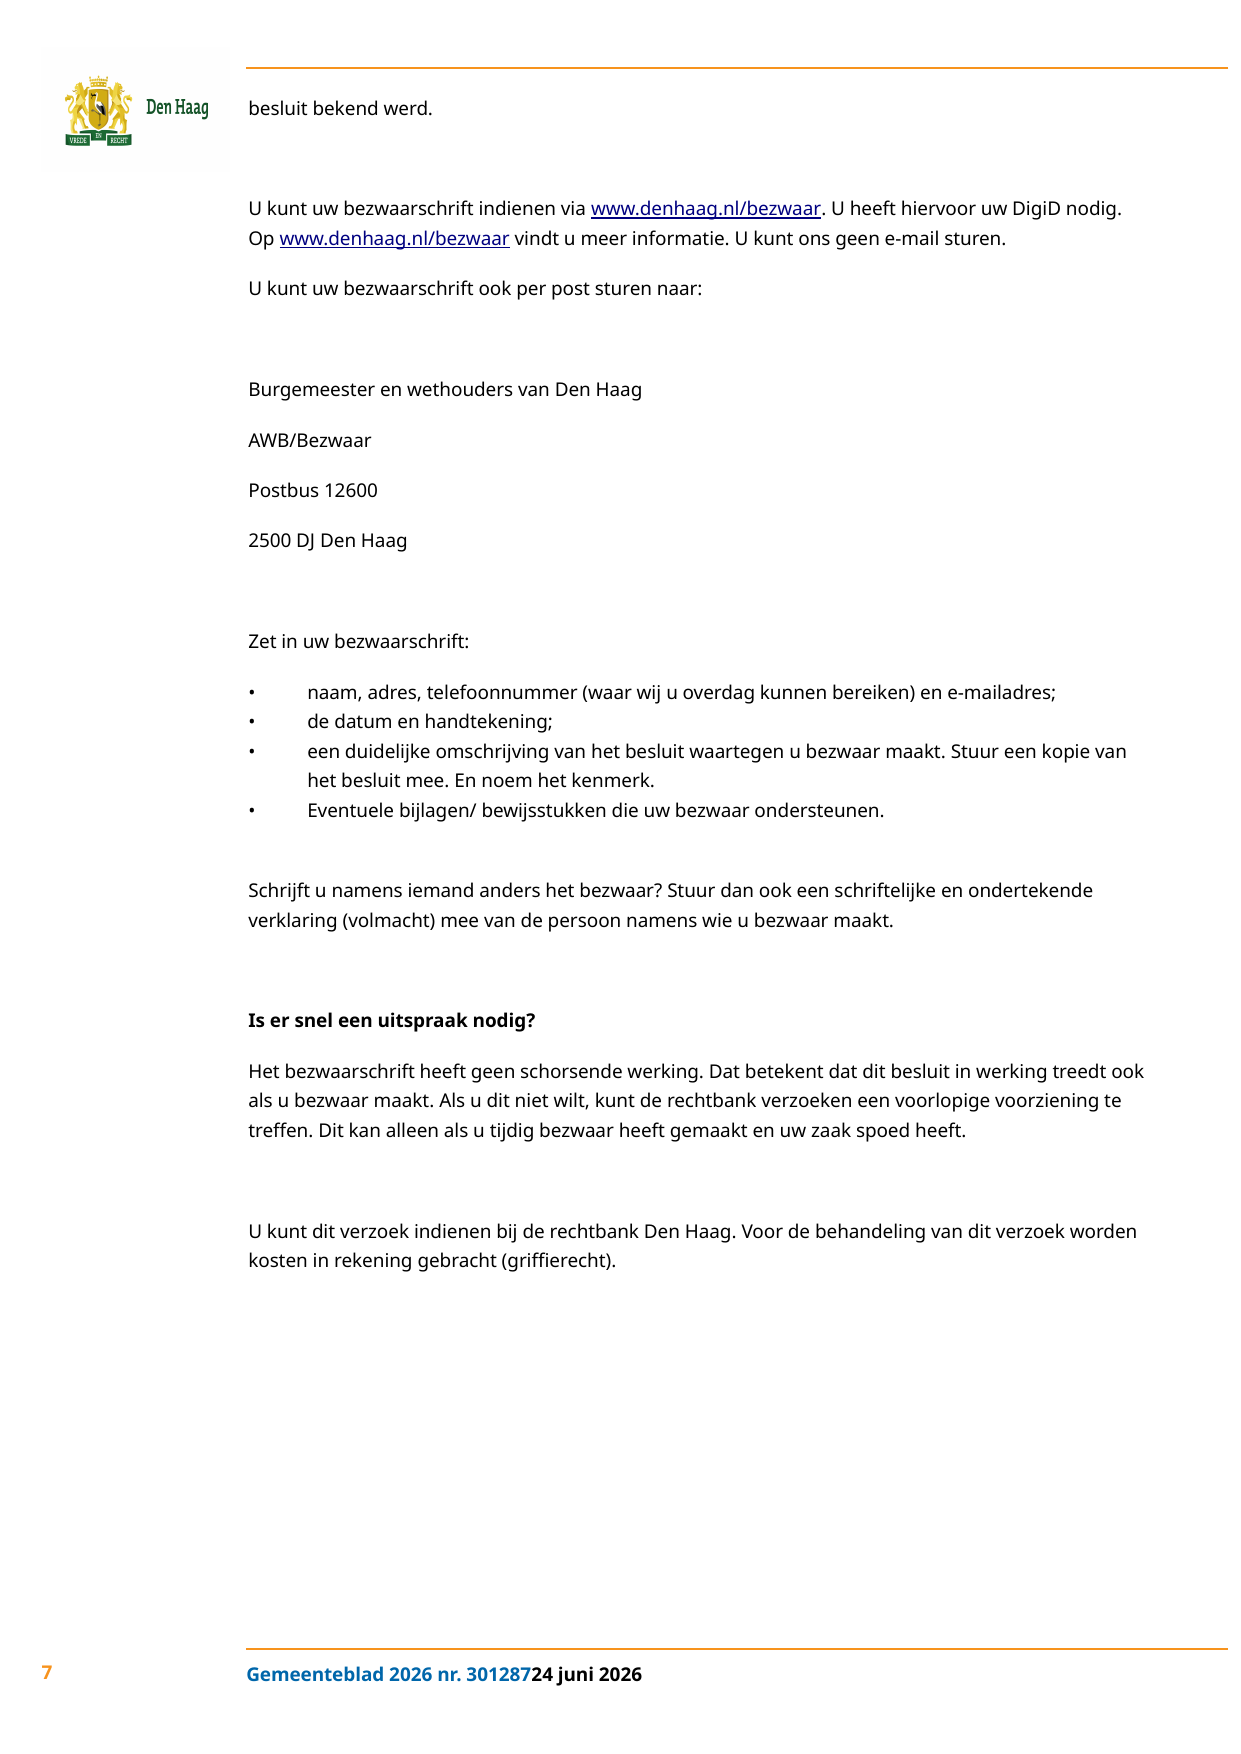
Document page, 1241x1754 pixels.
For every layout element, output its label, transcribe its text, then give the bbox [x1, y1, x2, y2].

text Zet in uw bezwaarschrift: [248, 628, 1152, 654]
picture [41, 47, 231, 172]
list naam, adres, telefoonnummer (waar wij u overdag kunnen bereiken) en e-mailadres; [248, 679, 1152, 705]
text U kunt uw bezwaarschrift ook per post sturen naar: [248, 276, 1152, 301]
text AWB/Bezwaar [248, 427, 1152, 453]
list een duidelijke omschrijving van het besluit waartegen u bezwaar maakt. Stuur een kopie van het besluit mee. En noem het kenmerk. [248, 738, 1152, 793]
text U kunt dit verzoek indienen bij de rechtbank Den Haag. Voor de behandeling van dit verzoek worden kosten in rekening gebracht (griffierecht). [248, 1218, 1152, 1273]
list de datum en handtekening; [248, 708, 1152, 734]
text U kunt uw bezwaarschrift indienen via www.denhaag.nl/bezwaar. U heeft hiervoor uw DigiD nodig. Op www.denhaag.nl/bezwaar vindt u meer informatie. U kunt ons geen e-mail sturen. [248, 196, 1152, 251]
text besluit bekend werd. [248, 95, 1152, 121]
text Burgemeester en wethouders van Den Haag [248, 376, 1152, 402]
text Postbus 12600 [248, 477, 1152, 503]
text Schrijft u namens iemand anders het bezwaar? Stuur dan ook een schriftelijke en ondertekende verklaring (volmacht) mee van de persoon namens wie u bezwaar maakt. [248, 877, 1152, 933]
text Het bezwaarschrift heeft geen schorsende werking. Dat betekent dat dit besluit in werking treedt ook als u bezwaar maakt. Als u dit niet wilt, kunt de rechtbank verzoeken een voorlopige voorziening te treffen. Dit kan alleen als u tijdig bezwaar heeft gemaakt en uw zaak spoed heeft. [248, 1058, 1152, 1143]
text Is er snel een uitspraak nodig? [248, 1008, 1152, 1033]
text 2500 DJ Den Haag [248, 528, 1152, 553]
list Eventuele bijlagen/ bewijsstukken die uw bezwaar ondersteunen. [248, 797, 1152, 823]
